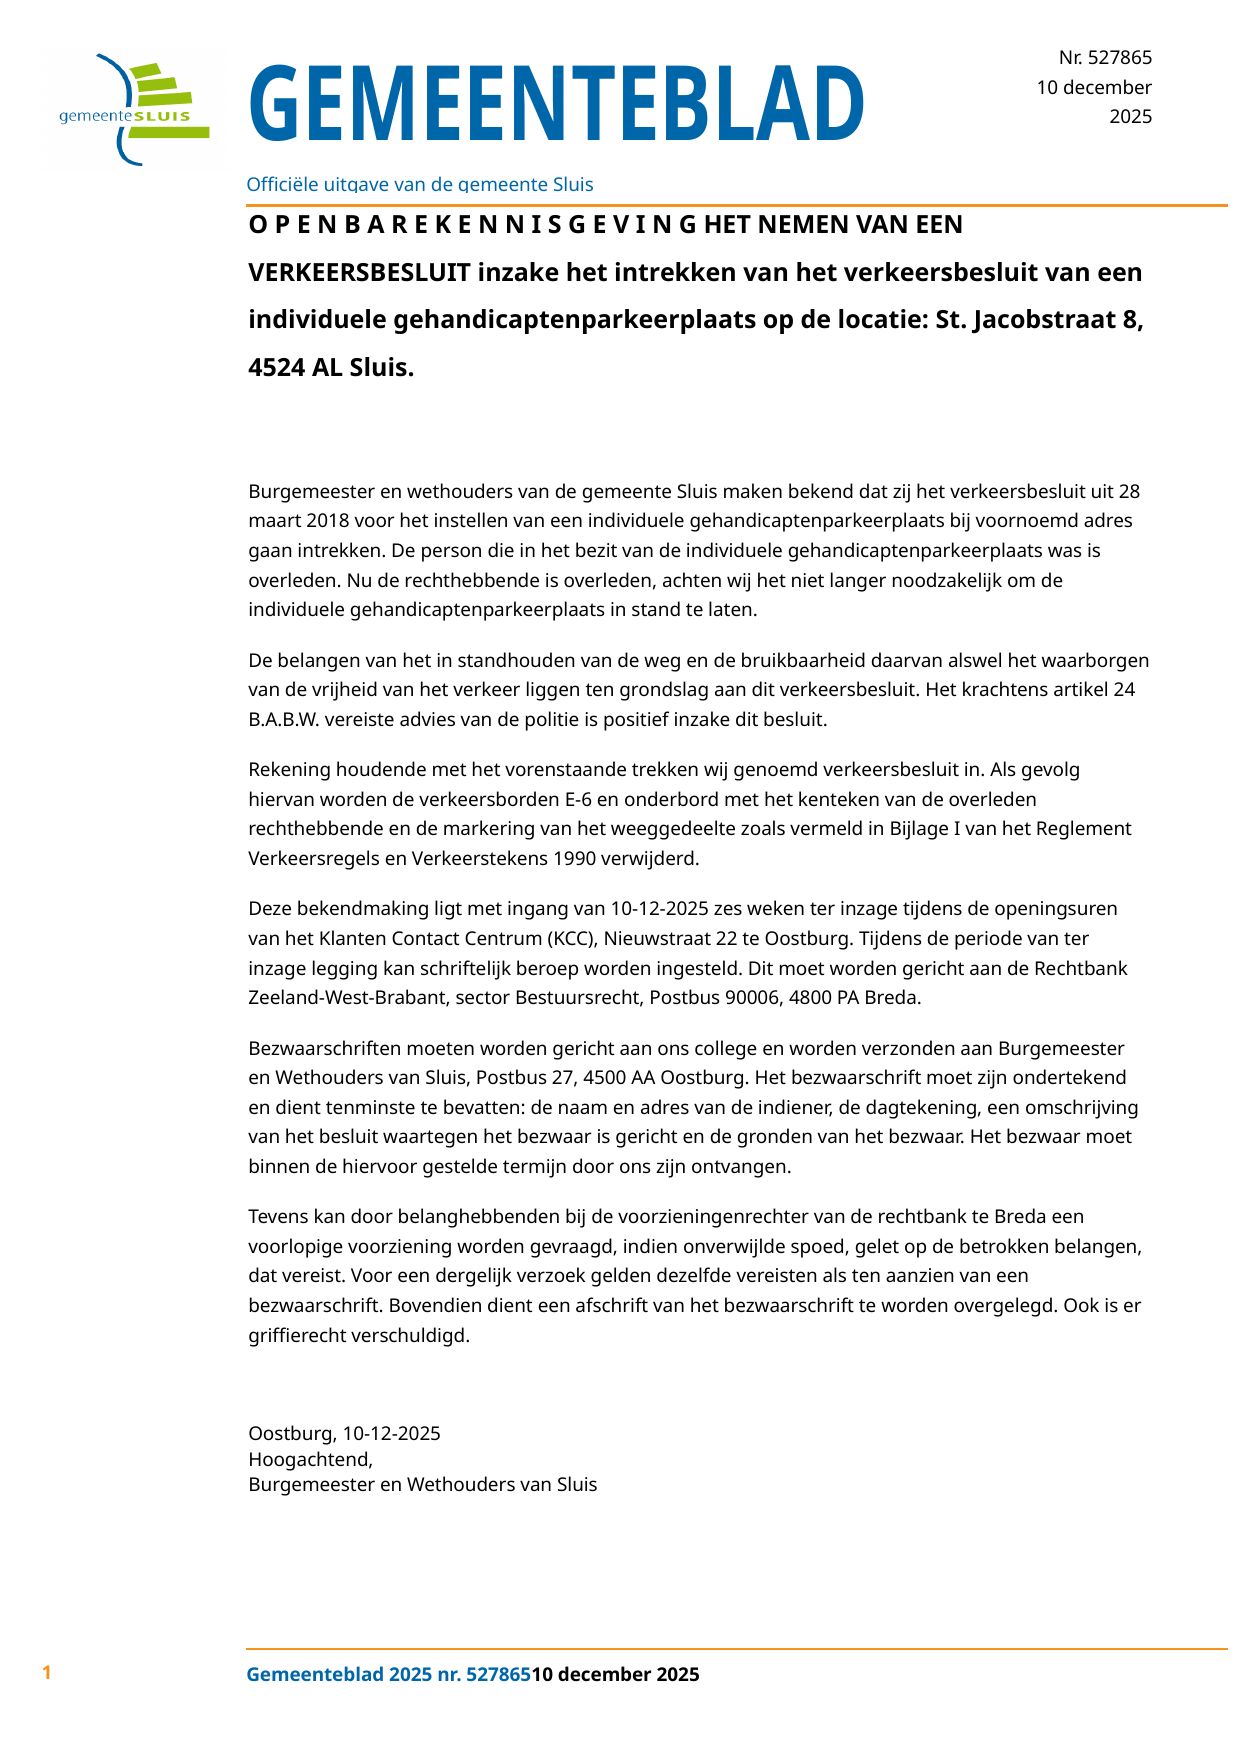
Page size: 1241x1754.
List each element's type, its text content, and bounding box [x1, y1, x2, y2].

text Hoogachtend, [248, 1446, 1152, 1472]
picture [41, 47, 231, 172]
text Burgemeester en Wethouders van Sluis [248, 1472, 1152, 1497]
text Rekening houdende met het vorenstaande trekken wij genoemd verkeersbesluit in. Als gevolg hiervan worden de verkeersborden E-6 en onderbord met het kenteken van de overleden rechthebbende en de markering van het weeggedeelte zoals vermeld in Bijlage I van het Reglement Verkeersregels en Verkeerstekens 1990 verwijderd. [248, 756, 1152, 871]
text Bezwaarschriften moeten worden gericht aan ons college en worden verzonden aan Burgemeester en Wethouders van Sluis, Postbus 27, 4500 AA Oostburg. Het bezwaarschrift moet zijn ondertekend en dient tenminste te bevatten: de naam en adres van de indiener, de dagtekening, een omschrijving van het besluit waartegen het bezwaar is gericht en de gronden van het bezwaar. Het bezwaar moet binnen de hiervoor gestelde termijn door ons zijn ontvangen. [248, 1035, 1152, 1179]
text Oostburg, 10-12-2025 [248, 1420, 1152, 1446]
text De belangen van het in standhouden van de weg en de bruikbaarheid daarvan alswel het waarborgen van de vrijheid van het verkeer liggen ten grondslag aan dit verkeersbesluit. Het krachtens artikel 24 B.A.B.W. vereiste advies van de politie is positief inzake dit besluit. [248, 647, 1152, 732]
text Deze bekendmaking ligt met ingang van 10-12-2025 zes weken ter inzage tijdens de openingsuren van het Klanten Contact Centrum (KCC), Nieuwstraat 22 te Oostburg. Tijdens de periode van ter inzage legging kan schriftelijk beroep worden ingesteld. Dit moet worden gericht aan de Rechtbank Zeeland-West-Brabant, sector Bestuursrecht, Postbus 90006, 4800 PA Breda. [248, 896, 1152, 1010]
text Tevens kan door belanghebbenden bij de voorzieningenrechter van de rechtbank te Breda een voorlopige voorziening worden gevraagd, indien onverwijlde spoed, gelet op de betrokken belangen, dat vereist. Voor een dergelijk verzoek gelden dezelfde vereisten als ten aanzien van een bezwaarschrift. Bovendien dient een afschrift van het bezwaarschrift te worden overgelegd. Ook is er griffierecht verschuldigd. [248, 1203, 1152, 1348]
text Burgemeester en wethouders van de gemeente Sluis maken bekend dat zij het verkeersbesluit uit 28 maart 2018 voor het instellen van een individuele gehandicaptenparkeerplaats bij voornoemd adres gaan intrekken. De person die in het bezit van de individuele gehandicaptenparkeerplaats was is overleden. Nu de rechthebbende is overleden, achten wij het niet langer noodzakelijk om de individuele gehandicaptenparkeerplaats in stand te laten. [248, 478, 1152, 622]
text O P E N B A R E K E N N I S G E V I N G HET NEMEN VAN EEN VERKEERSBESLUIT inzake het intrekken van het verkeersbesluit van een individuele gehandicaptenparkeerplaats op de locatie: St. Jacobstraat 8, 4524 AL Sluis. [248, 207, 1152, 384]
